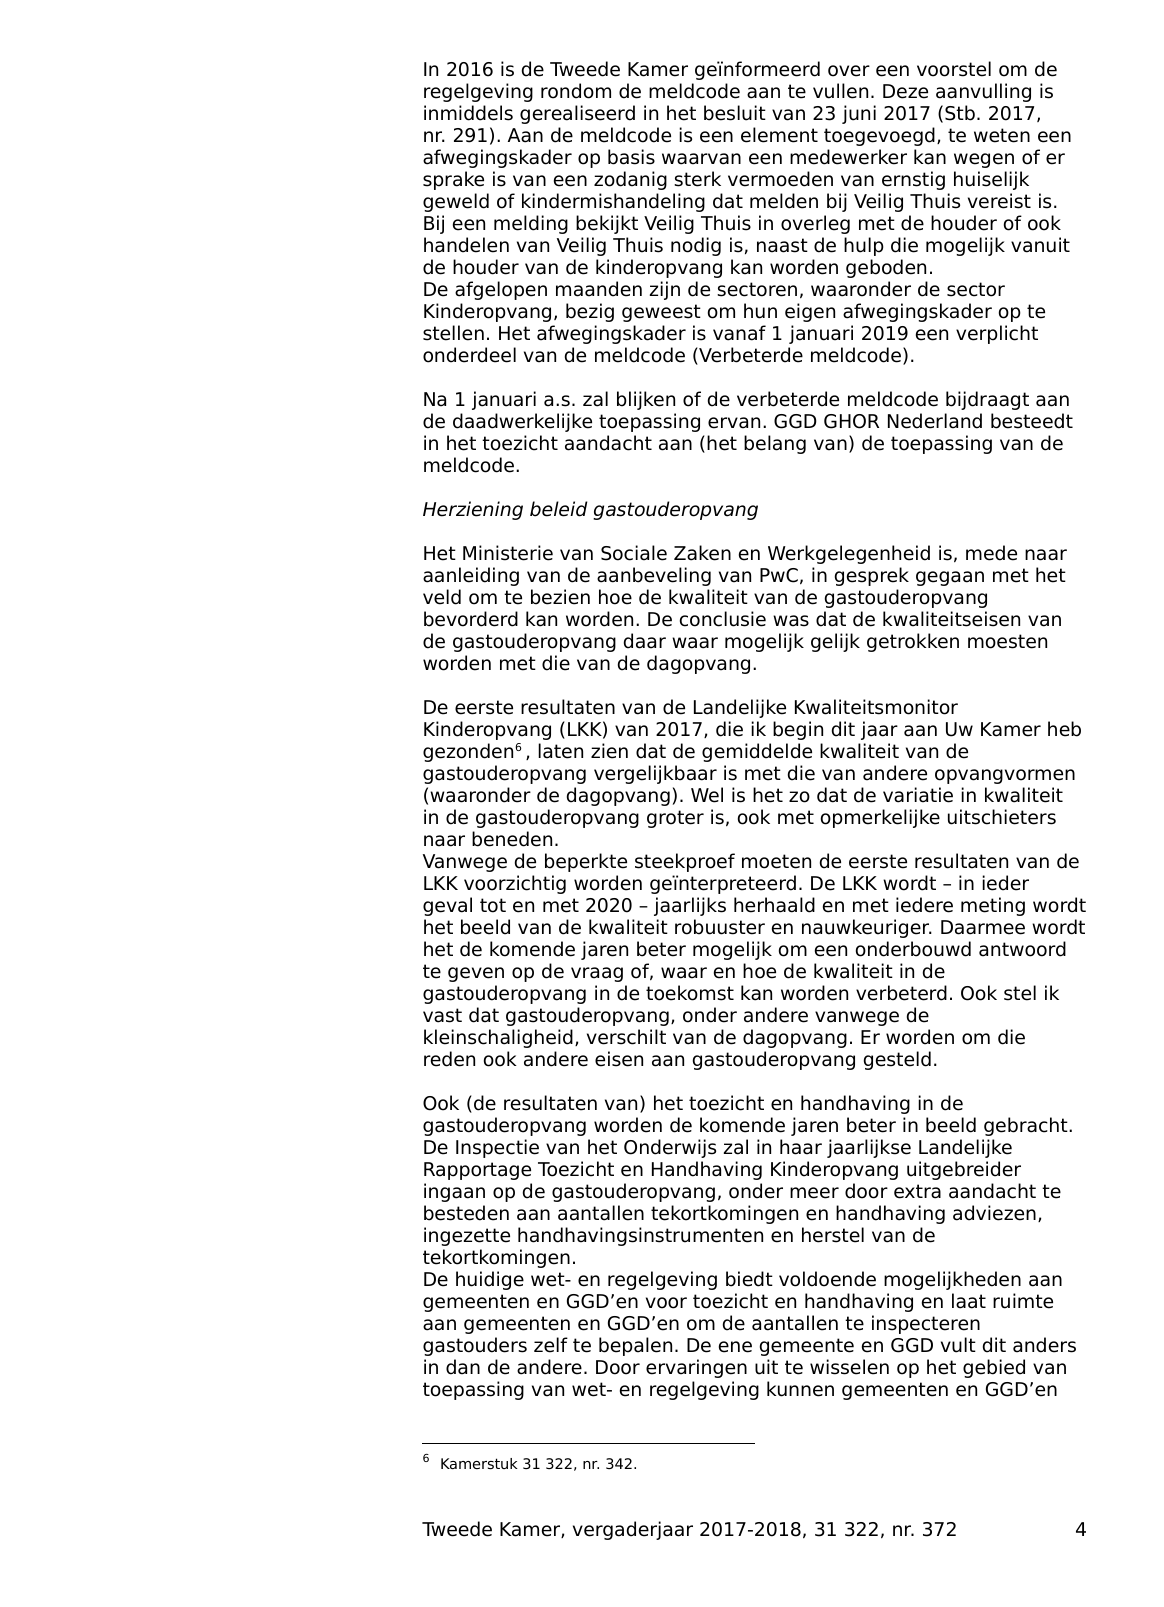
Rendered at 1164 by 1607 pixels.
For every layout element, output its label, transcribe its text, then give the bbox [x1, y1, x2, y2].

text De huidige wet- en regelgeving biedt voldoende mogelijkheden aan gemeenten en GGD’en voor toezicht en handhaving en laat ruimte aan gemeenten en GGD’en om de aantallen te inspecteren gastouders zelf te bepalen. De ene gemeente en GGD vult dit anders in dan de andere. Door ervaringen uit te wisselen op het gebied van toepassing van wet- en regelgeving kunnen gemeenten en GGD’en [422, 1269, 1087, 1401]
text De eerste resultaten van de Landelijke Kwaliteitsmonitor Kinderopvang (LKK) van 2017, die ik begin dit jaar aan Uw Kamer heb gezonden, laten zien dat de gemiddelde kwaliteit van de gastouderopvang vergelijkbaar is met die van andere opvangvormen (waaronder de dagopvang). Wel is het zo dat de variatie in kwaliteit in de gastouderopvang groter is, ook met opmerkelijke uitschieters naar beneden. [422, 697, 1087, 851]
subtitle Herziening beleid gastouderopvang [422, 499, 1087, 521]
text In 2016 is de Tweede Kamer geïnformeerd over een voorstel om de regelgeving rondom de meldcode aan te vullen. Deze aanvulling is inmiddels gerealiseerd in het besluit van 23 juni 2017 (Stb. 2017, nr. 291). Aan de meldcode is een element toegevoegd, te weten een afwegingskader op basis waarvan een medewerker kan wegen of er sprake is van een zodanig sterk vermoeden van ernstig huiselijk geweld of kindermishandeling dat melden bij Veilig Thuis vereist is. Bij een melding bekijkt Veilig Thuis in overleg met de houder of ook handelen van Veilig Thuis nodig is, naast de hulp die mogelijk vanuit de houder van de kinderopvang kan worden geboden. [422, 59, 1087, 279]
text Ook (de resultaten van) het toezicht en handhaving in de gastouderopvang worden de komende jaren beter in beeld gebracht. De Inspectie van het Onderwijs zal in haar jaarlijkse Landelijke Rapportage Toezicht en Handhaving Kinderopvang uitgebreider ingaan op de gastouderopvang, onder meer door extra aandacht te besteden aan aantallen tekortkomingen en handhaving adviezen, ingezette handhavingsinstrumenten en herstel van de tekortkomingen. [422, 1093, 1087, 1269]
text Kamerstuk 31 322, nr. 342. [422, 1452, 1087, 1474]
text De afgelopen maanden zijn de sectoren, waaronder de sector Kinderopvang, bezig geweest om hun eigen afwegingskader op te stellen. Het afwegingskader is vanaf 1 januari 2019 een verplicht onderdeel van de meldcode (Verbeterde meldcode). [422, 279, 1087, 367]
text Het Ministerie van Sociale Zaken en Werkgelegenheid is, mede naar aanleiding van de aanbeveling van PwC, in gesprek gegaan met het veld om te bezien hoe de kwaliteit van de gastouderopvang bevorderd kan worden. De conclusie was dat de kwaliteitseisen van de gastouderopvang daar waar mogelijk gelijk getrokken moesten worden met die van de dagopvang. [422, 543, 1087, 675]
text Vanwege de beperkte steekproef moeten de eerste resultaten van de LKK voorzichtig worden geïnterpreteerd. De LKK wordt – in ieder geval tot en met 2020 – jaarlijks herhaald en met iedere meting wordt het beeld van de kwaliteit robuuster en nauwkeuriger. Daarmee wordt het de komende jaren beter mogelijk om een onderbouwd antwoord te geven op de vraag of, waar en hoe de kwaliteit in de gastouderopvang in de toekomst kan worden verbeterd. Ook stel ik vast dat gastouderopvang, onder andere vanwege de kleinschaligheid, verschilt van de dagopvang. Er worden om die reden ook andere eisen aan gastouderopvang gesteld. [422, 851, 1087, 1071]
text Na 1 januari a.s. zal blijken of de verbeterde meldcode bijdraagt aan de daadwerkelijke toepassing ervan. GGD GHOR Nederland besteedt in het toezicht aandacht aan (het belang van) de toepassing van de meldcode. [422, 389, 1087, 477]
